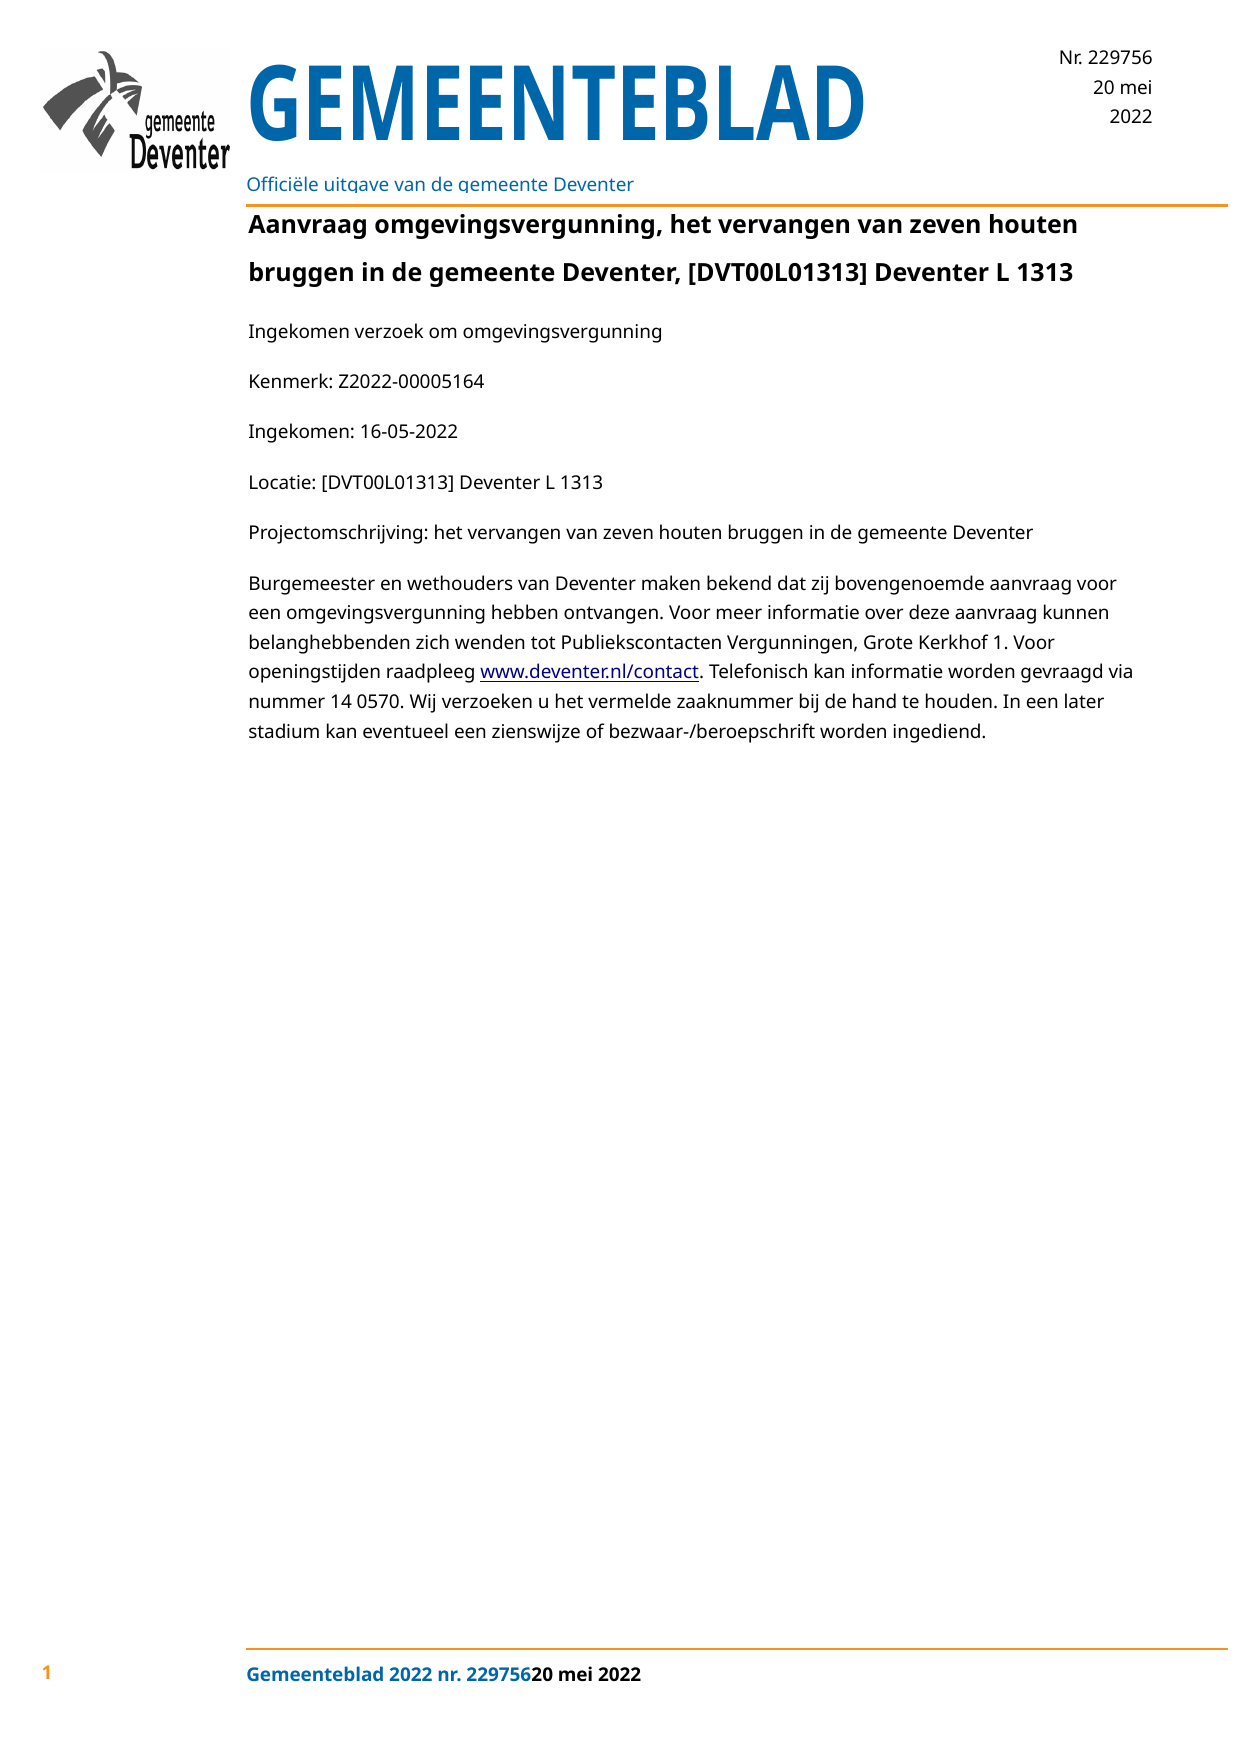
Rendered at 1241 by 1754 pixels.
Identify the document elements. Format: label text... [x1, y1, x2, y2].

text Kenmerk: Z2022-00005164 [248, 368, 1152, 394]
text Aanvraag omgevingsvergunning, het vervangen van zeven houten bruggen in de gemeente Deventer, [DVT00L01313] Deventer L 1313 [248, 207, 1152, 288]
text Ingekomen verzoek om omgevingsvergunning [248, 318, 1152, 344]
text Projectomschrijving: het vervangen van zeven houten bruggen in de gemeente Deventer [248, 519, 1152, 545]
text Ingekomen: 16-05-2022 [248, 419, 1152, 444]
text Locatie: [DVT00L01313] Deventer L 1313 [248, 469, 1152, 495]
picture [41, 47, 231, 172]
text Burgemeester en wethouders van Deventer maken bekend dat zij bovengenoemde aanvraag voor een omgevingsvergunning hebben ontvangen. Voor meer informatie over deze aanvraag kunnen belanghebbenden zich wenden tot Publiekscontacten Vergunningen, Grote Kerkhof 1. Voor openingstijden raadpleeg www.deventer.nl/contact. Telefonisch kan informatie worden gevraagd via nummer 14 0570. Wij verzoeken u het vermelde zaaknummer bij de hand te houden. In een later stadium kan eventueel een zienswijze of bezwaar-/beroepschrift worden ingediend. [248, 570, 1152, 744]
